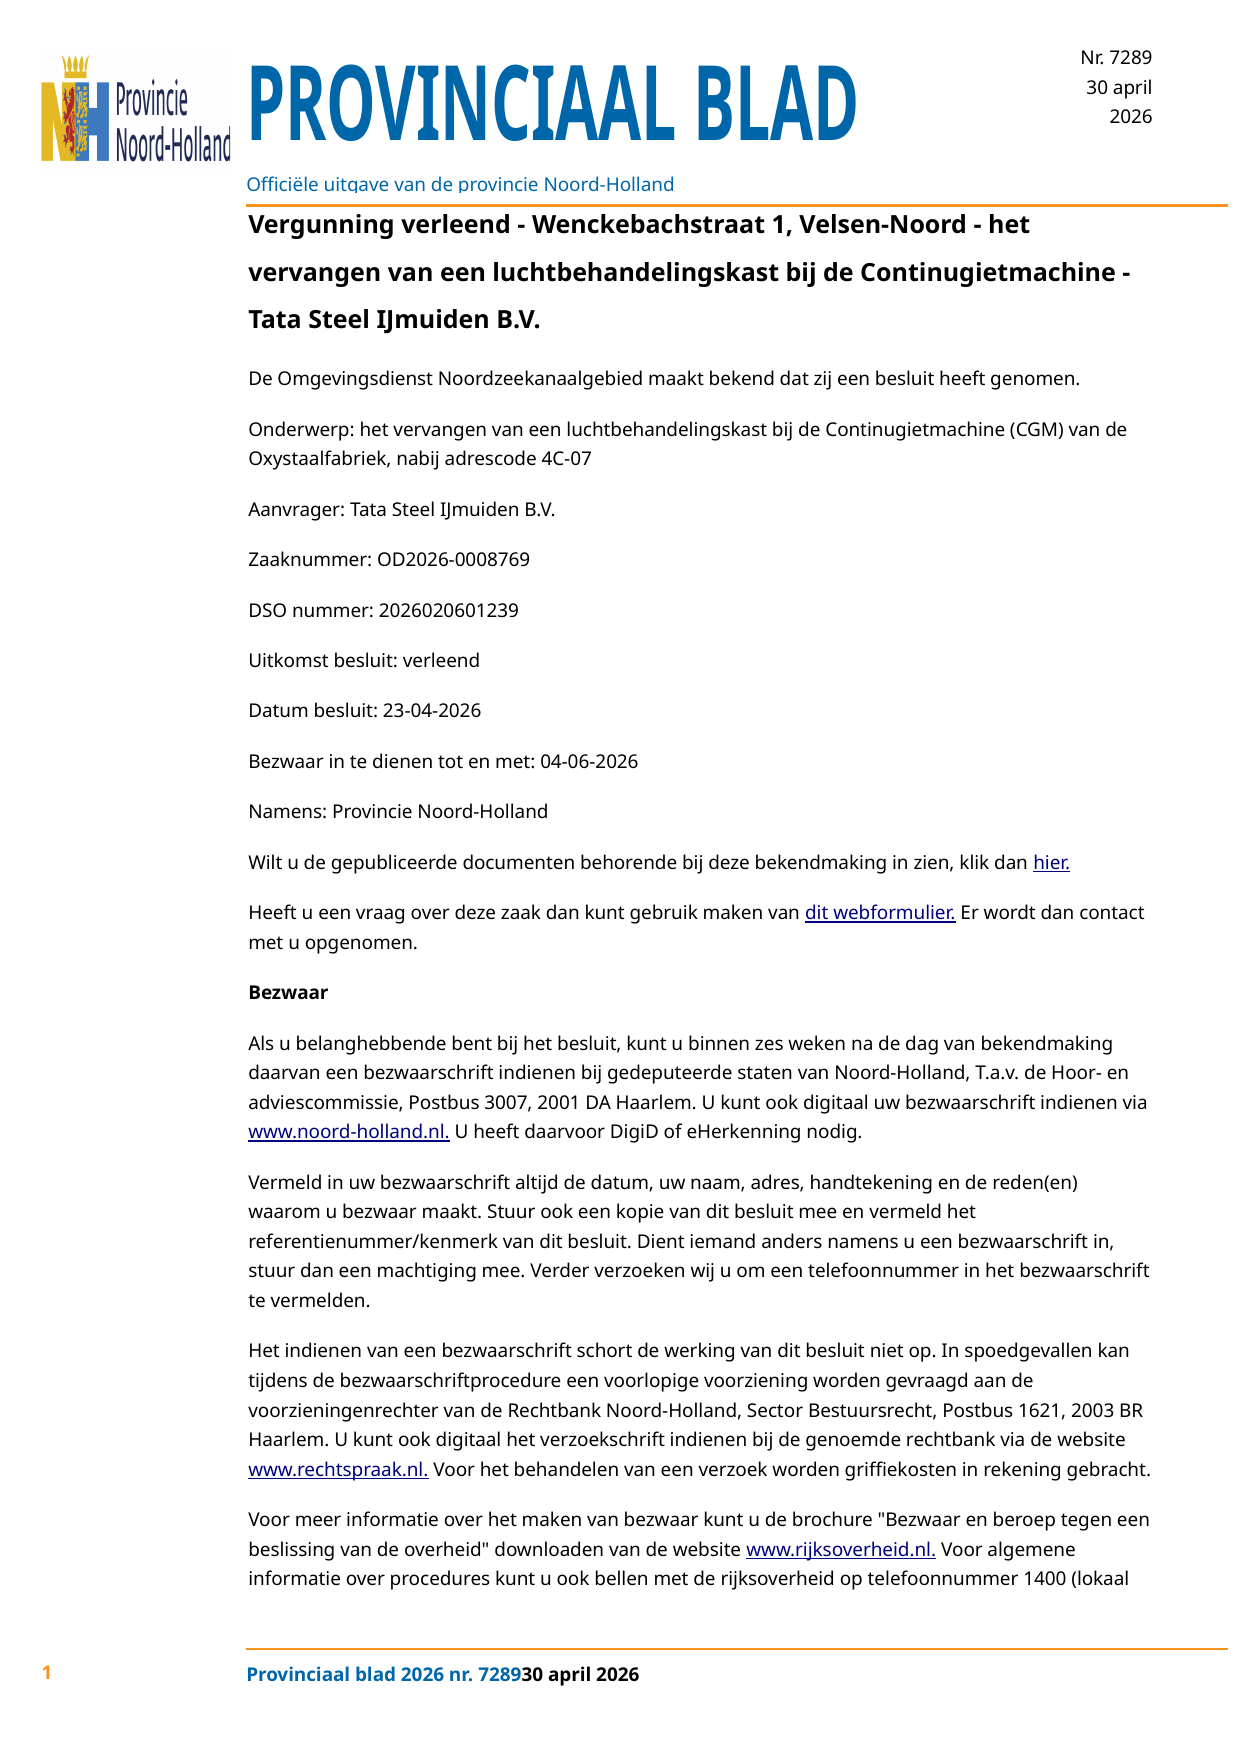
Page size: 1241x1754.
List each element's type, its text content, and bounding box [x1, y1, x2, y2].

text Als u belanghebbende bent bij het besluit, kunt u binnen zes weken na de dag van bekendmaking daarvan een bezwaarschrift indienen bij gedeputeerde staten van Noord-Holland, T.a.v. de Hoor- en adviescommissie, Postbus 3007, 2001 DA Haarlem. U kunt ook digitaal uw bezwaarschrift indienen via www.noord-holland.nl. U heeft daarvoor DigiD of eHerkenning nodig. [248, 1030, 1152, 1144]
text De Omgevingsdienst Noordzeekanaalgebied maakt bekend dat zij een besluit heeft genomen. [248, 366, 1152, 391]
text Zaaknummer: OD2026-0008769 [248, 546, 1152, 572]
text Onderwerp: het vervangen van een luchtbehandelingskast bij de Continugietmachine (CGM) van de Oxystaalfabriek, nabij adrescode 4C-07 [248, 416, 1152, 471]
text Aanvrager: Tata Steel IJmuiden B.V. [248, 496, 1152, 522]
text Bezwaar in te dienen tot en met: 04-06-2026 [248, 748, 1152, 774]
text Vermeld in uw bezwaarschrift altijd de datum, uw naam, adres, handtekening en de reden(en) waarom u bezwaar maakt. Stuur ook een kopie van dit besluit mee en vermeld het referentienummer/kenmerk van dit besluit. Dient iemand anders namens u een bezwaarschrift in, stuur dan een machtiging mee. Verder verzoeken wij u om een telefoonnummer in het bezwaarschrift te vermelden. [248, 1169, 1152, 1313]
text Datum besluit: 23-04-2026 [248, 698, 1152, 723]
picture [41, 47, 231, 172]
text Het indienen van een bezwaarschrift schort de werking van dit besluit niet op. In spoedgevallen kan tijdens de bezwaarschriftprocedure een voorlopige voorziening worden gevraagd aan de voorzieningenrechter van de Rechtbank Noord-Holland, Sector Bestuursrecht, Postbus 1621, 2003 BR Haarlem. U kunt ook digitaal het verzoekschrift indienen bij de genoemde rechtbank via de website www.rechtspraak.nl. Voor het behandelen van een verzoek worden griffiekosten in rekening gebracht. [248, 1338, 1152, 1482]
text Namens: Provincie Noord-Holland [248, 798, 1152, 824]
text DSO nummer: 2026020601239 [248, 597, 1152, 622]
text Vergunning verleend - Wenckebachstraat 1, Velsen-Noord - het vervangen van een luchtbehandelingskast bij de Continugietmachine - Tata Steel IJmuiden B.V. [248, 207, 1152, 336]
text Uitkomst besluit: verleend [248, 647, 1152, 673]
text Wilt u de gepubliceerde documenten behorende bij deze bekendmaking in zien, klik dan hier. [248, 849, 1152, 874]
text Heeft u een vraag over deze zaak dan kunt gebruik maken van dit webformulier. Er wordt dan contact met u opgenomen. [248, 899, 1152, 954]
text Bezwaar [248, 979, 1152, 1005]
text Voor meer informatie over het maken van bezwaar kunt u de brochure "Bezwaar en beroep tegen een beslissing van de overheid" downloaden van de website www.rijksoverheid.nl. Voor algemene informatie over procedures kunt u ook bellen met de rijksoverheid op telefoonnummer 1400 (lokaal [248, 1506, 1152, 1591]
